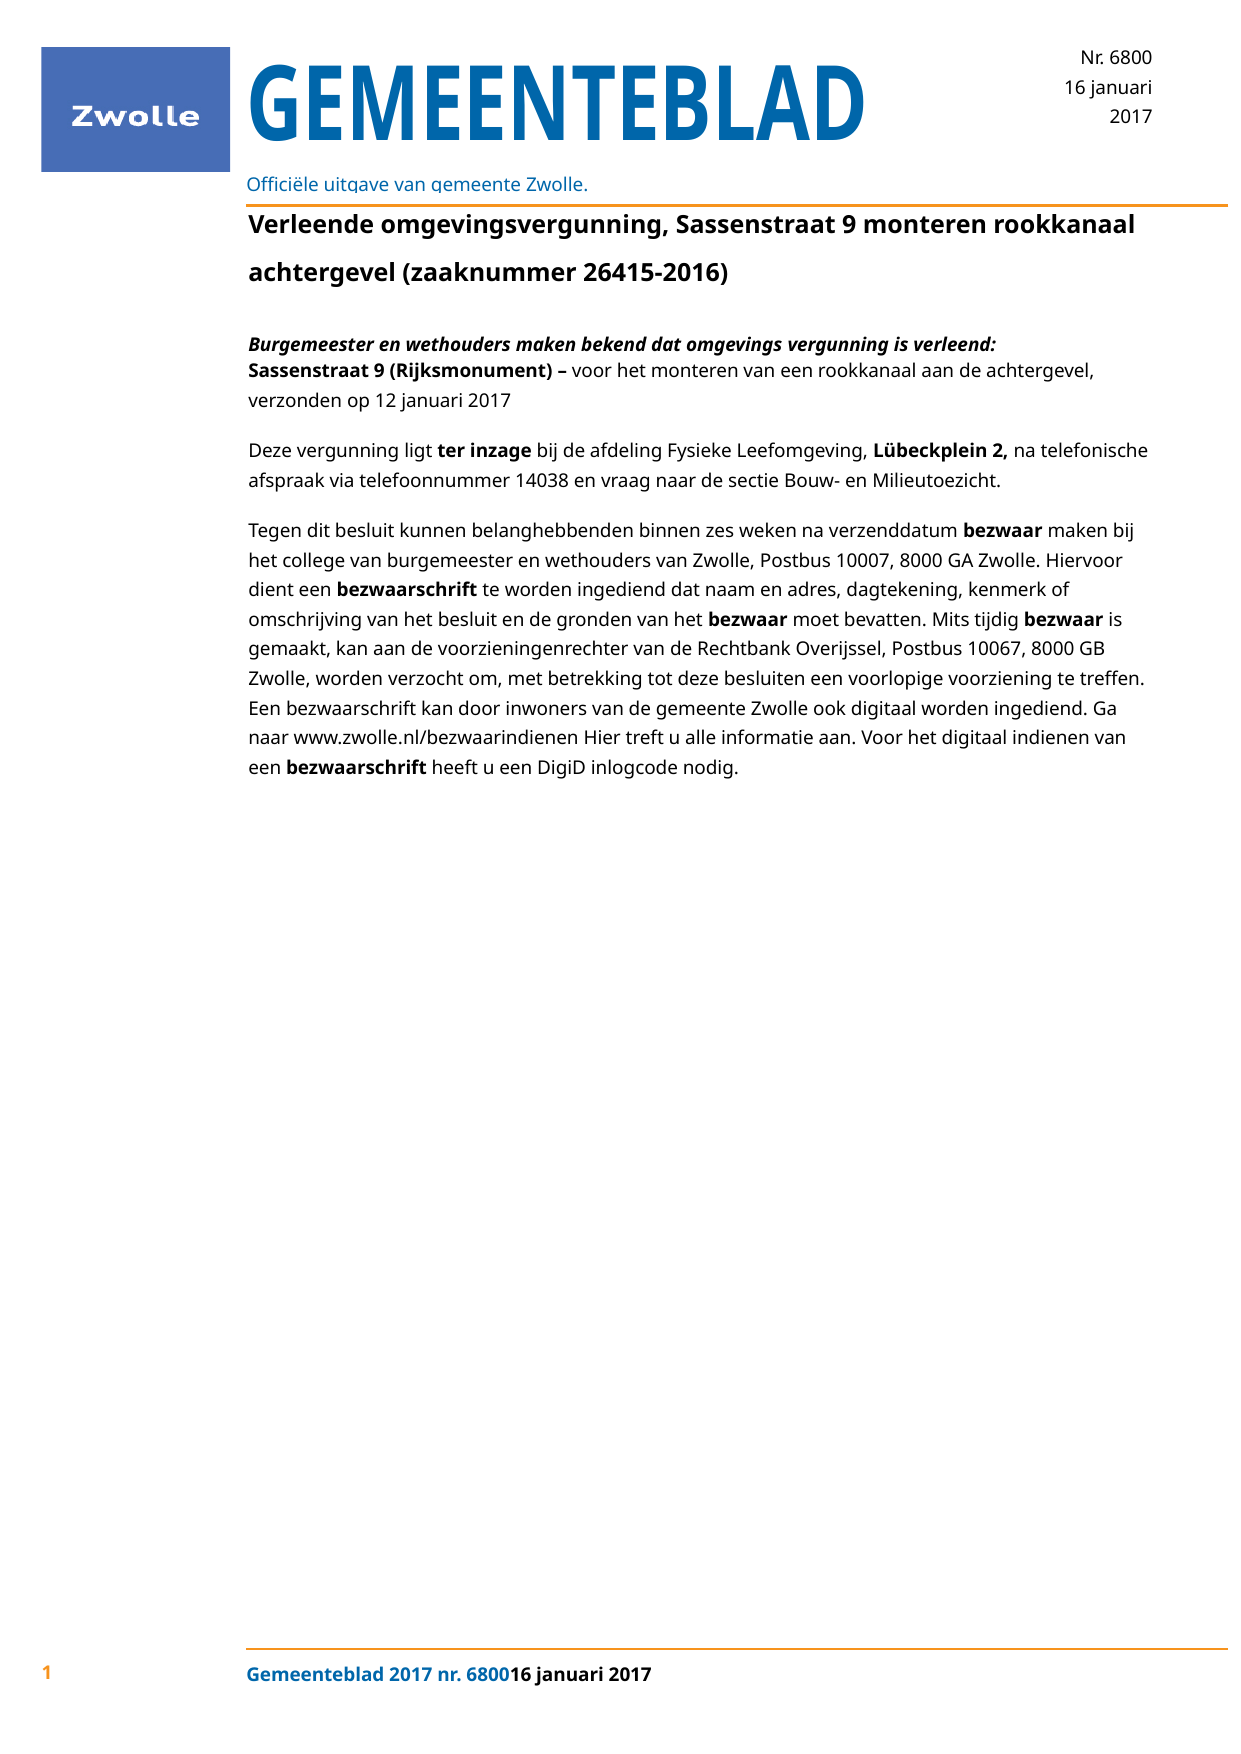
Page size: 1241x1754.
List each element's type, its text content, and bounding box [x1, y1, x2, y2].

text Deze vergunning ligt ter inzage bij de afdeling Fysieke Leefomgeving, Lübeckplein 2, na telefonische afspraak via telefoonnummer 14038 en vraag naar de sectie Bouw- en Milieutoezicht. [248, 437, 1152, 492]
text Sassenstraat 9 (Rijksmonument) – voor het monteren van een rookkanaal aan de achtergevel, verzonden op 12 januari 2017 [248, 357, 1152, 412]
text Verleende omgevingsvergunning, Sassenstraat 9 monteren rookkanaal achtergevel (zaaknummer 26415-2016) [248, 207, 1152, 288]
picture [41, 47, 231, 172]
text Tegen dit besluit kunnen belanghebbenden binnen zes weken na verzenddatum bezwaar maken bij het college van burgemeester en wethouders van Zwolle, Postbus 10007, 8000 GA Zwolle. Hiervoor dient een bezwaarschrift te worden ingediend dat naam en adres, dagtekening, kenmerk of omschrijving van het besluit en de gronden van het bezwaar moet bevatten. Mits tijdig bezwaar is gemaakt, kan aan de voorzieningenrechter van de Rechtbank Overijssel, Postbus 10067, 8000 GB Zwolle, worden verzocht om, met betrekking tot deze besluiten een voorlopige voorziening te treffen. Een bezwaarschrift kan door inwoners van de gemeente Zwolle ook digitaal worden ingediend. Ga naar www.zwolle.nl/bezwaarindienen Hier treft u alle informatie aan. Voor het digitaal indienen van een bezwaarschrift heeft u een DigiD inlogcode nodig. [248, 517, 1152, 779]
text Burgemeester en wethouders maken bekend dat omgevings vergunning is verleend: [248, 331, 1152, 357]
